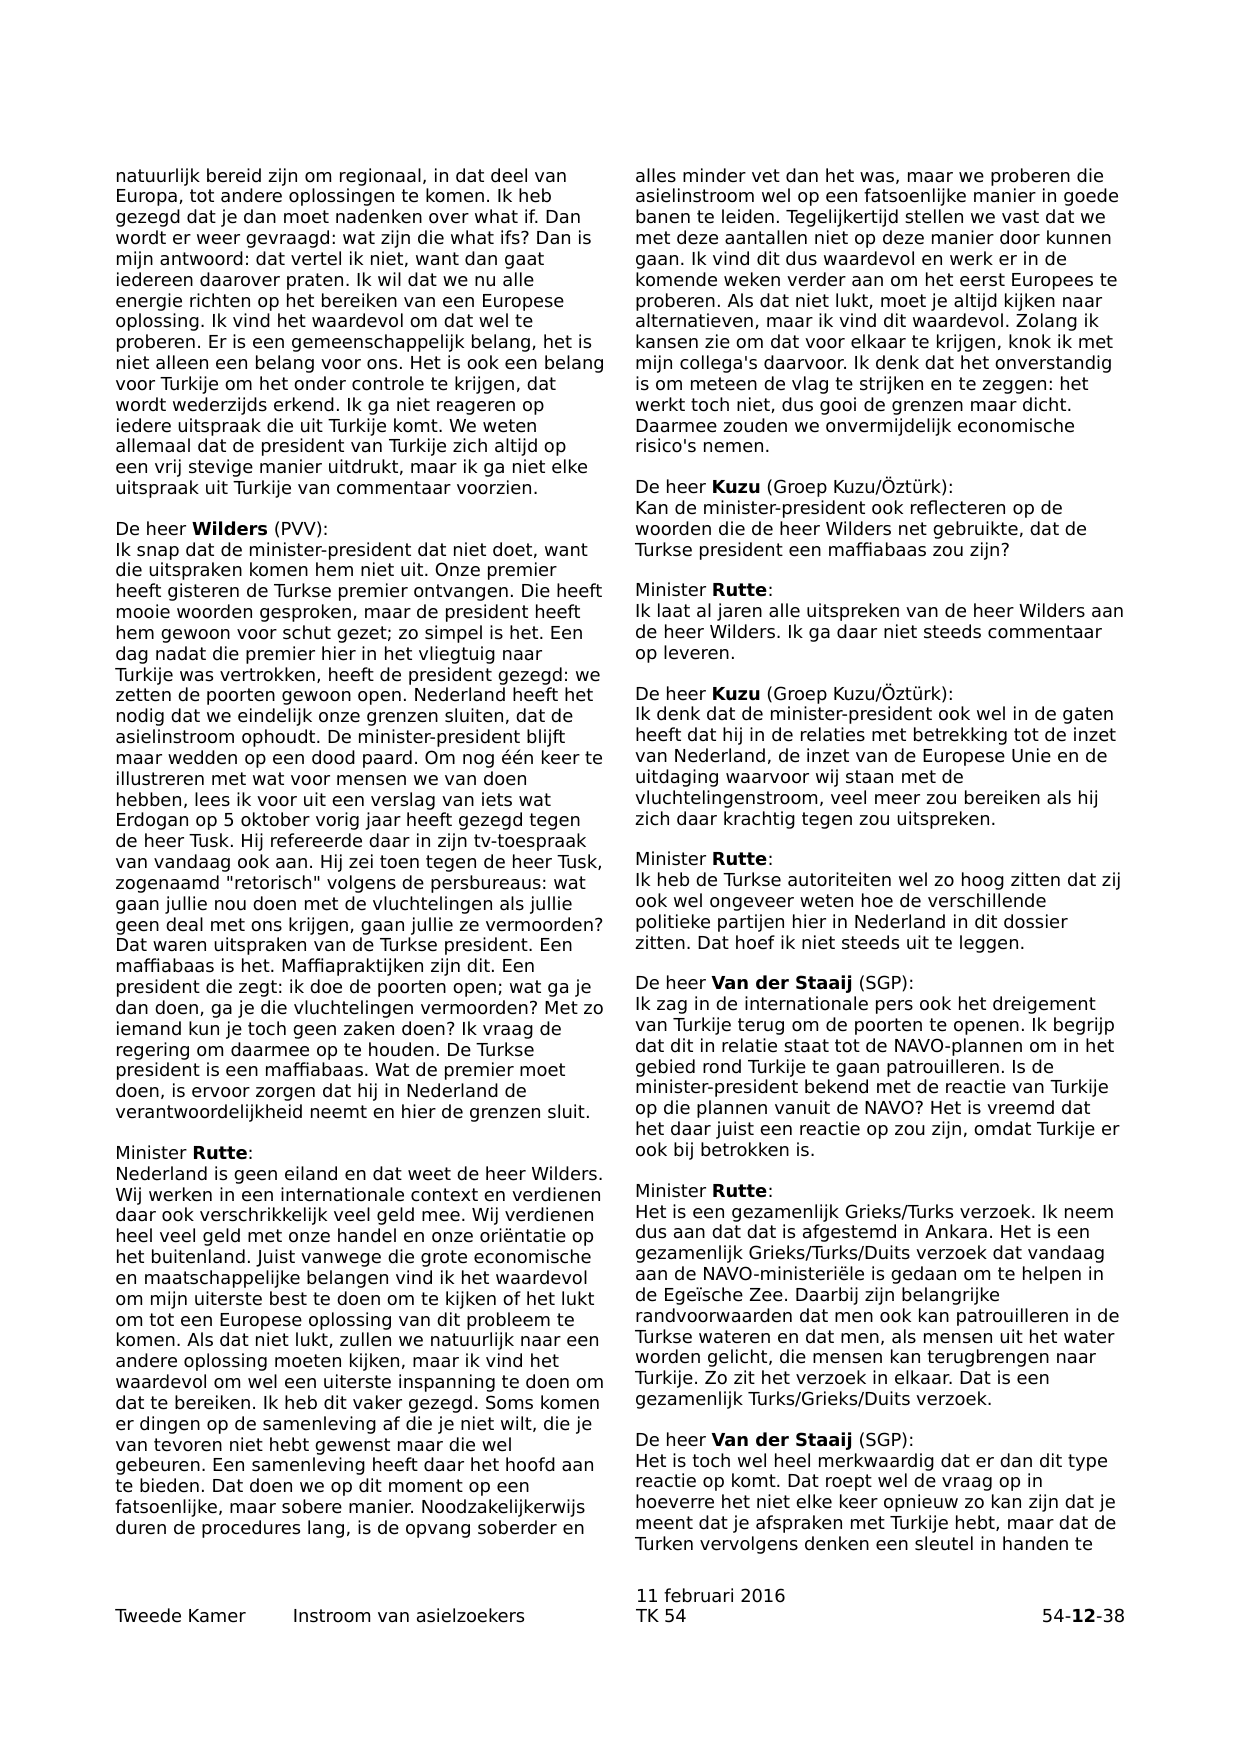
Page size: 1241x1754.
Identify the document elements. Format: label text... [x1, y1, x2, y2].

text Kan de minister-president ook reflecteren op de woorden die de heer Wilders net gebruikte, dat de Turkse president een maffiabaas zou zijn? [635, 498, 1125, 560]
text Minister Rutte: [635, 1181, 1125, 1201]
text De heer Van der Staaij (SGP): [635, 973, 1125, 994]
text De heer Wilders (PVV): [115, 519, 605, 539]
text Ik zag in de internationale pers ook het dreigement van Turkije terug om de poorten te openen. Ik begrijp dat dit in relatie staat tot de NAVO-plannen om in het gebied rond Turkije te gaan patrouilleren. Is de minister-president bekend met de reactie van Turkije op die plannen vanuit de NAVO? Het is vreemd dat het daar juist een reactie op zou zijn, omdat Turkije er ook bij betrokken is. [635, 994, 1125, 1161]
text Ik heb de Turkse autoriteiten wel zo hoog zitten dat zij ook wel ongeveer weten hoe de verschillende politieke partijen hier in Nederland in dit dossier zitten. Dat hoef ik niet steeds uit te leggen. [635, 870, 1125, 953]
text Minister Rutte: [635, 580, 1125, 601]
text Het is een gezamenlijk Grieks/Turks verzoek. Ik neem dus aan dat dat is afgestemd in Ankara. Het is een gezamenlijk Grieks/Turks/Duits verzoek dat vandaag aan de NAVO-ministeriële is gedaan om te helpen in de Egeïsche Zee. Daarbij zijn belangrijke randvoorwaarden dat men ook kan patrouilleren in de Turkse wateren en dat men, als mensen uit het water worden gelicht, die mensen kan terugbrengen naar Turkije. Zo zit het verzoek in elkaar. Dat is een gezamenlijk Turks/Grieks/Duits verzoek. [635, 1201, 1125, 1410]
text Ik snap dat de minister-president dat niet doet, want die uitspraken komen hem niet uit. Onze premier heeft gisteren de Turkse premier ontvangen. Die heeft mooie woorden gesproken, maar de president heeft hem gewoon voor schut gezet; zo simpel is het. Een dag nadat die premier hier in het vliegtuig naar Turkije was vertrokken, heeft de president gezegd: we zetten de poorten gewoon open. Nederland heeft het nodig dat we eindelijk onze grenzen sluiten, dat de asielinstroom ophoudt. De minister-president blijft maar wedden op een dood paard. Om nog één keer te illustreren met wat voor mensen we van doen hebben, lees ik voor uit een verslag van iets wat Erdogan op 5 oktober vorig jaar heeft gezegd tegen de heer Tusk. Hij refereerde daar in zijn tv-toespraak van vandaag ook aan. Hij zei toen tegen de heer Tusk, zogenaamd "retorisch" volgens de persbureaus: wat gaan jullie nou doen met de vluchtelingen als jullie geen deal met ons krijgen, gaan jullie ze vermoorden? Dat waren uitspraken van de Turkse president. Een maffiabaas is het. Maffiapraktijken zijn dit. Een president die zegt: ik doe de poorten open; wat ga je dan doen, ga je die vluchtelingen vermoorden? Met zo iemand kun je toch geen zaken doen? Ik vraag de regering om daarmee op te houden. De Turkse president is een maffiabaas. Wat de premier moet doen, is ervoor zorgen dat hij in Nederland de verantwoordelijkheid neemt en hier de grenzen sluit. [115, 539, 605, 1123]
text alles minder vet dan het was, maar we proberen die asielinstroom wel op een fatsoenlijke manier in goede banen te leiden. Tegelijkertijd stellen we vast dat we met deze aantallen niet op deze manier door kunnen gaan. Ik vind dit dus waardevol en werk er in de komende weken verder aan om het eerst Europees te proberen. Als dat niet lukt, moet je altijd kijken naar alternatieven, maar ik vind dit waardevol. Zolang ik kansen zie om dat voor elkaar te krijgen, knok ik met mijn collega's daarvoor. Ik denk dat het onverstandig is om meteen de vlag te strijken en te zeggen: het werkt toch niet, dus gooi de grenzen maar dicht. Daarmee zouden we onvermijdelijk economische risico's nemen. [635, 165, 1125, 457]
text De heer Kuzu (Groep Kuzu/Öztürk): [635, 683, 1125, 704]
text De heer Van der Staaij (SGP): [635, 1430, 1125, 1450]
text Het is toch wel heel merkwaardig dat er dan dit type reactie op komt. Dat roept wel de vraag op in hoeverre het niet elke keer opnieuw zo kan zijn dat je meent dat je afspraken met Turkije hebt, maar dat de Turken vervolgens denken een sleutel in handen te [635, 1450, 1125, 1554]
text natuurlijk bereid zijn om regionaal, in dat deel van Europa, tot andere oplossingen te komen. Ik heb gezegd dat je dan moet nadenken over what if. Dan wordt er weer gevraagd: wat zijn die what ifs? Dan is mijn antwoord: dat vertel ik niet, want dan gaat iedereen daarover praten. Ik wil dat we nu alle energie richten op het bereiken van een Europese oplossing. Ik vind het waardevol om dat wel te proberen. Er is een gemeenschappelijk belang, het is niet alleen een belang voor ons. Het is ook een belang voor Turkije om het onder controle te krijgen, dat wordt wederzijds erkend. Ik ga niet reageren op iedere uitspraak die uit Turkije komt. We weten allemaal dat de president van Turkije zich altijd op een vrij stevige manier uitdrukt, maar ik ga niet elke uitspraak uit Turkije van commentaar voorzien. [115, 165, 605, 499]
text Ik denk dat de minister-president ook wel in de gaten heeft dat hij in de relaties met betrekking tot de inzet van Nederland, de inzet van de Europese Unie en de uitdaging waarvoor wij staan met de vluchtelingenstroom, veel meer zou bereiken als hij zich daar krachtig tegen zou uitspreken. [635, 704, 1125, 829]
text Ik laat al jaren alle uitspreken van de heer Wilders aan de heer Wilders. Ik ga daar niet steeds commentaar op leveren. [635, 601, 1125, 663]
text De heer Kuzu (Groep Kuzu/Öztürk): [635, 477, 1125, 498]
text Nederland is geen eiland en dat weet de heer Wilders. Wij werken in een internationale context en verdienen daar ook verschrikkelijk veel geld mee. Wij verdienen heel veel geld met onze handel en onze oriëntatie op het buitenland. Juist vanwege die grote economische en maatschappelijke belangen vind ik het waardevol om mijn uiterste best te doen om te kijken of het lukt om tot een Europese oplossing van dit probleem te komen. Als dat niet lukt, zullen we natuurlijk naar een andere oplossing moeten kijken, maar ik vind het waardevol om wel een uiterste inspanning te doen om dat te bereiken. Ik heb dit vaker gezegd. Soms komen er dingen op de samenleving af die je niet wilt, die je van tevoren niet hebt gewenst maar die wel gebeuren. Een samenleving heeft daar het hoofd aan te bieden. Dat doen we op dit moment op een fatsoenlijke, maar sobere manier. Noodzakelijkerwijs duren de procedures lang, is de opvang soberder en [115, 1163, 605, 1538]
text Minister Rutte: [635, 849, 1125, 870]
text Minister Rutte: [115, 1143, 605, 1163]
